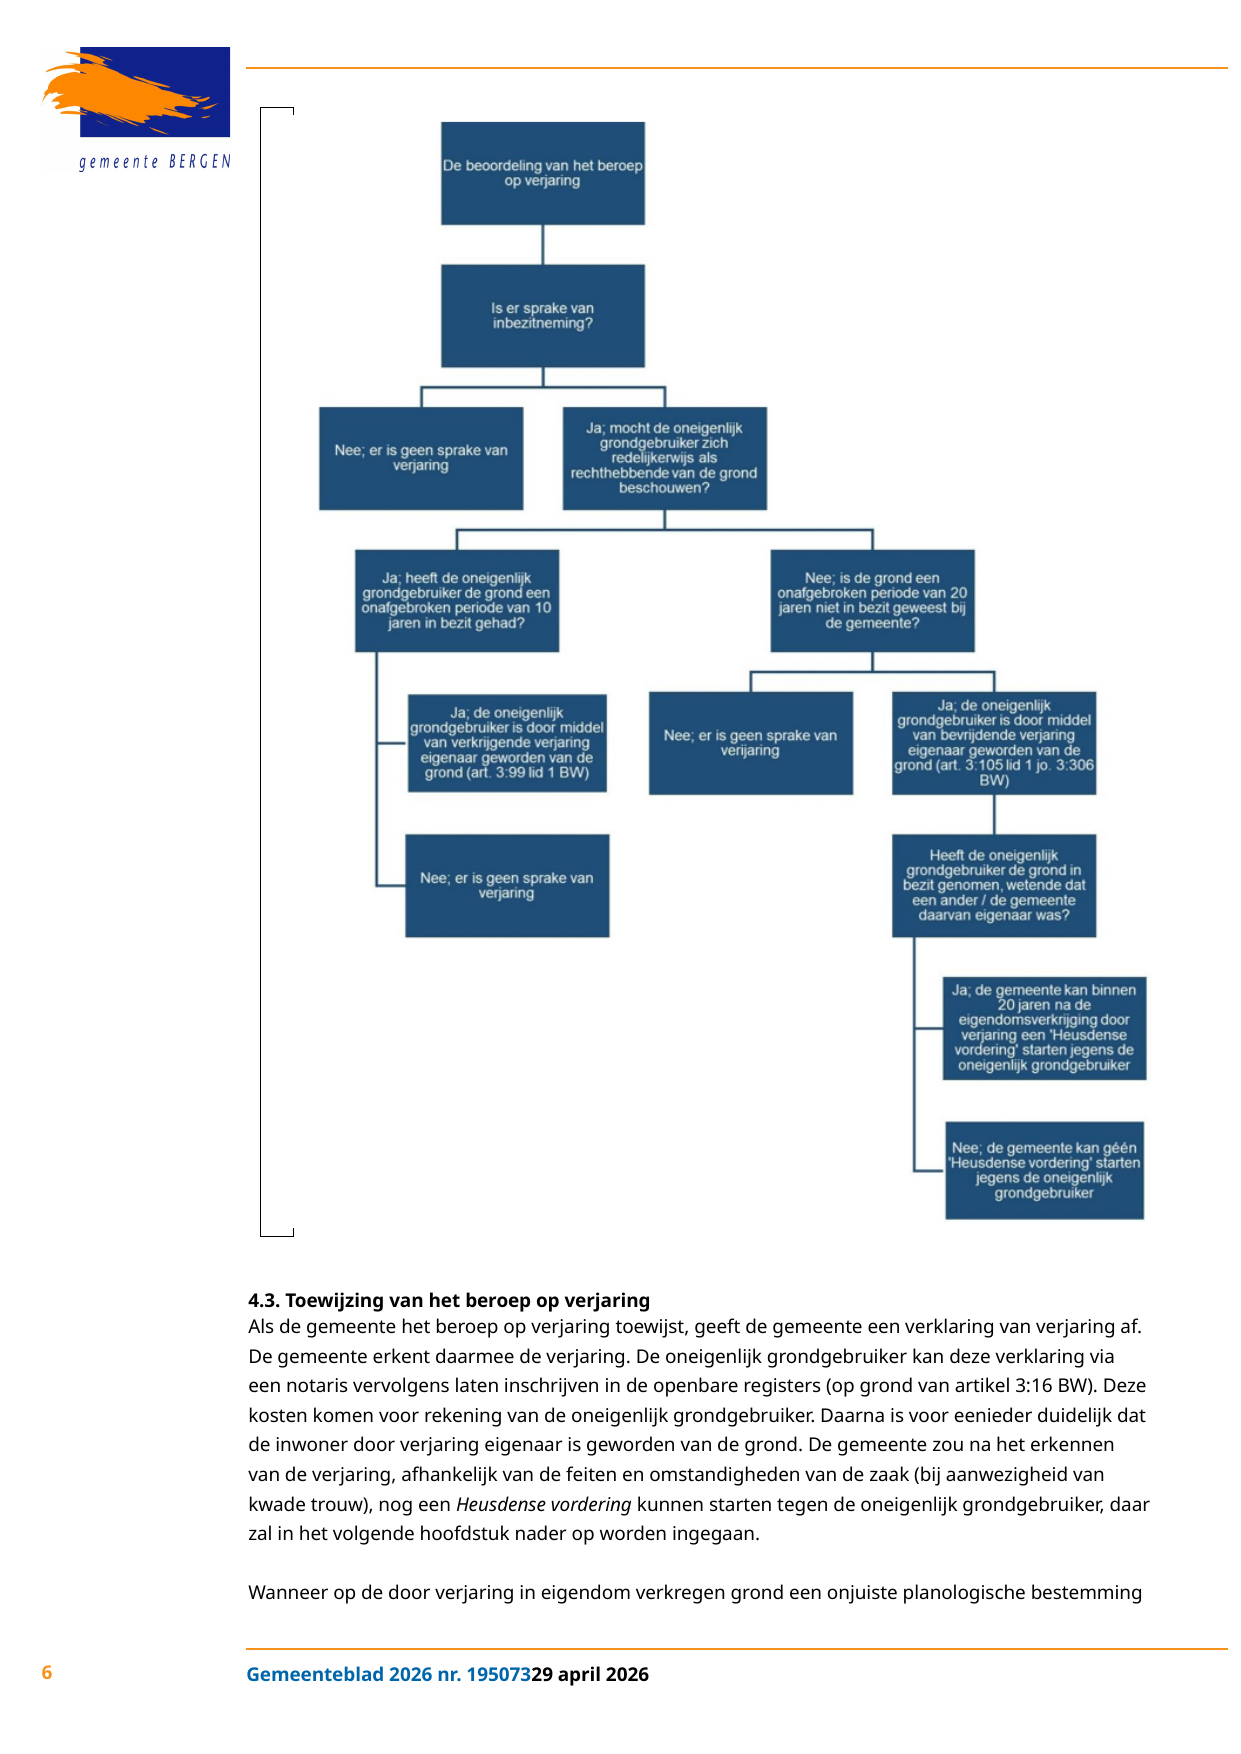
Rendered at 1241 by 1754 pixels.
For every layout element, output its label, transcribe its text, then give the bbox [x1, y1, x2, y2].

picture [41, 47, 231, 172]
text 4.3. Toewijzing van het beroep op verjaring [248, 1287, 1152, 1313]
text Wanneer op de door verjaring in eigendom verkregen grond een onjuiste planologische bestemming [248, 1579, 1152, 1605]
text Als de gemeente het beroep op verjaring toewijst, geeft de gemeente een verklaring van verjaring af. De gemeente erkent daarmee de verjaring. De oneigenlijk grondgebruiker kan deze verklaring via een notaris vervolgens laten inschrijven in de openbare registers (op grond van artikel 3:16 BW). Deze kosten komen voor rekening van de oneigenlijk grondgebruiker. Daarna is voor eenieder duidelijk dat de inwoner door verjaring eigenaar is geworden van de grond. De gemeente zou na het erkennen van de verjaring, afhankelijk van de feiten en omstandigheden van de zaak (bij aanwezigheid van kwade trouw), nog een Heusdense vordering kunnen starten tegen de oneigenlijk grondgebruiker, daar zal in het volgende hoofdstuk nader op worden ingegaan. [248, 1313, 1152, 1546]
picture [268, 115, 1155, 1228]
